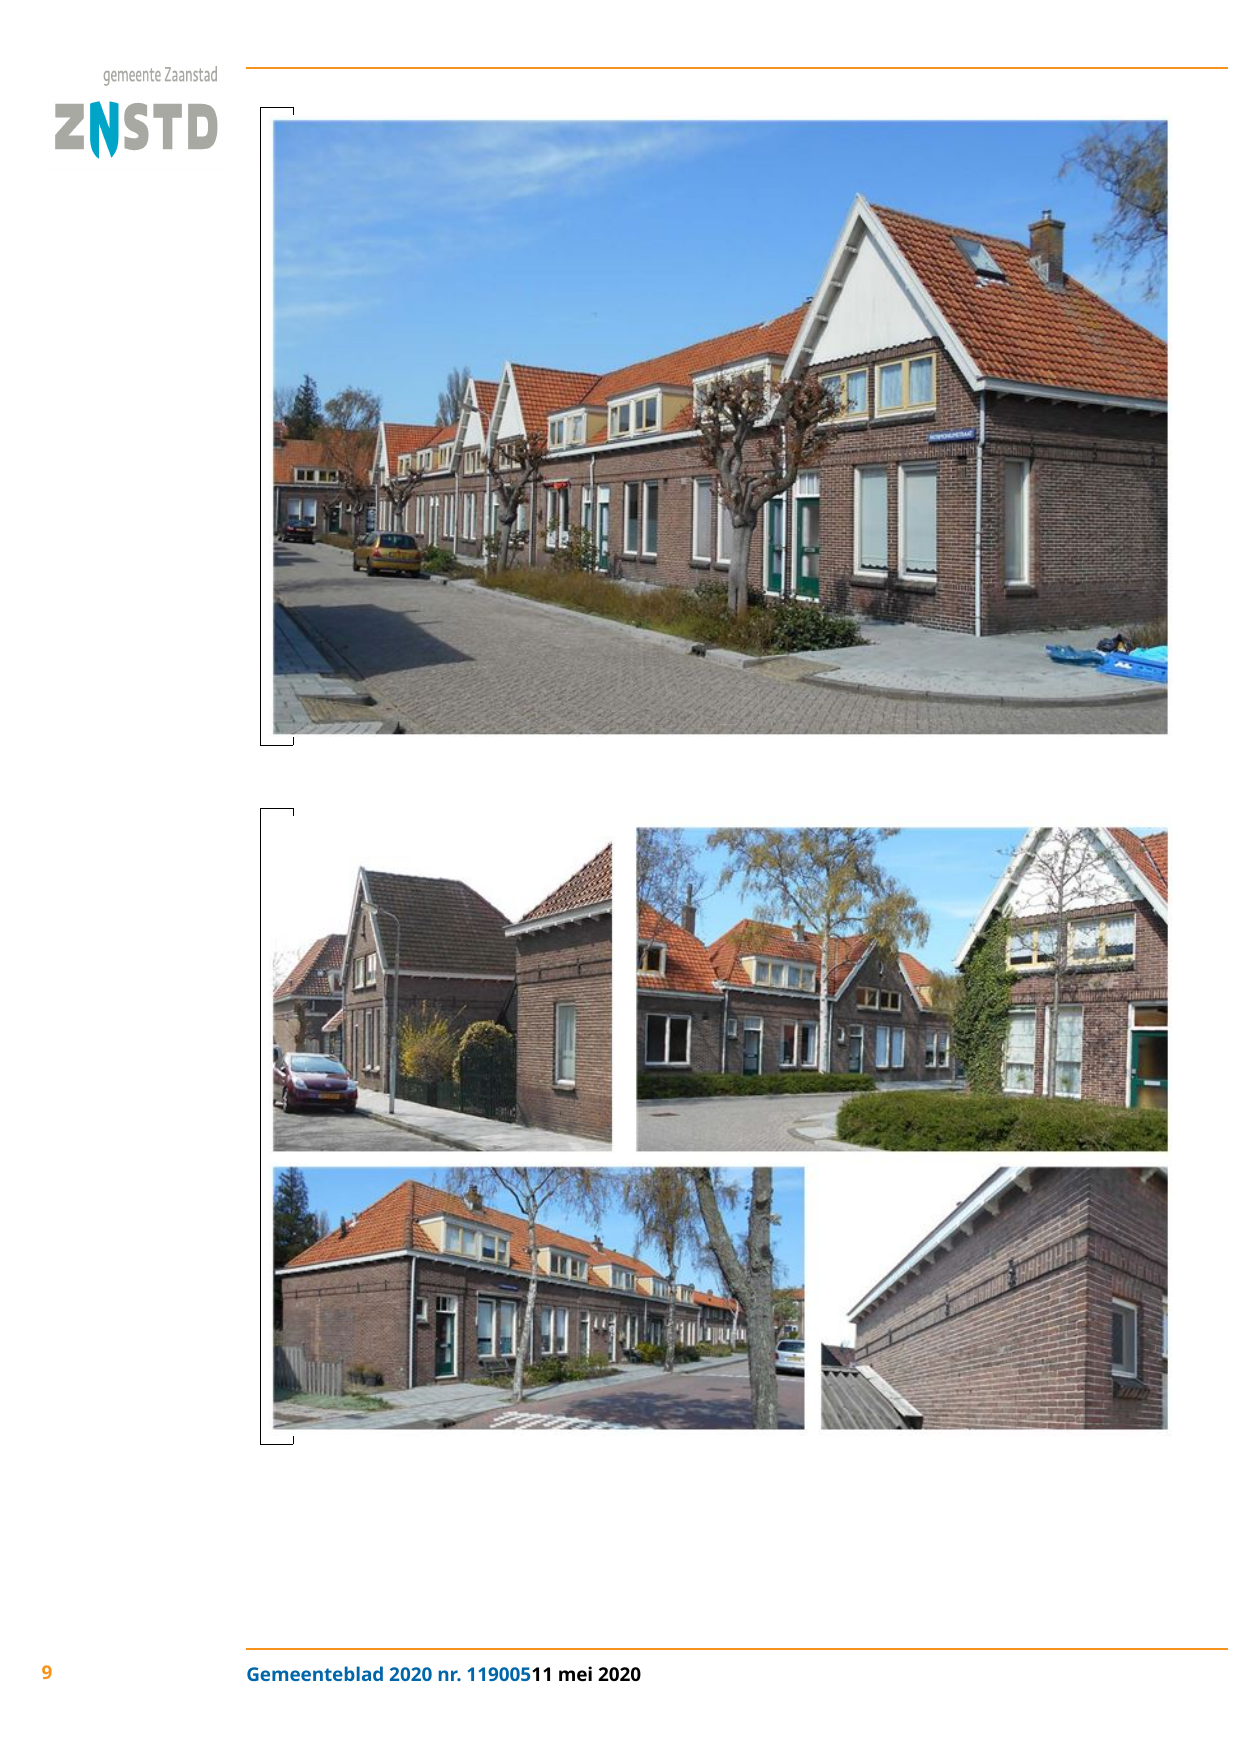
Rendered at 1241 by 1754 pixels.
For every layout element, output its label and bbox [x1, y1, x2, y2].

picture [268, 816, 1173, 1436]
picture [268, 115, 1173, 737]
picture [41, 47, 231, 172]
